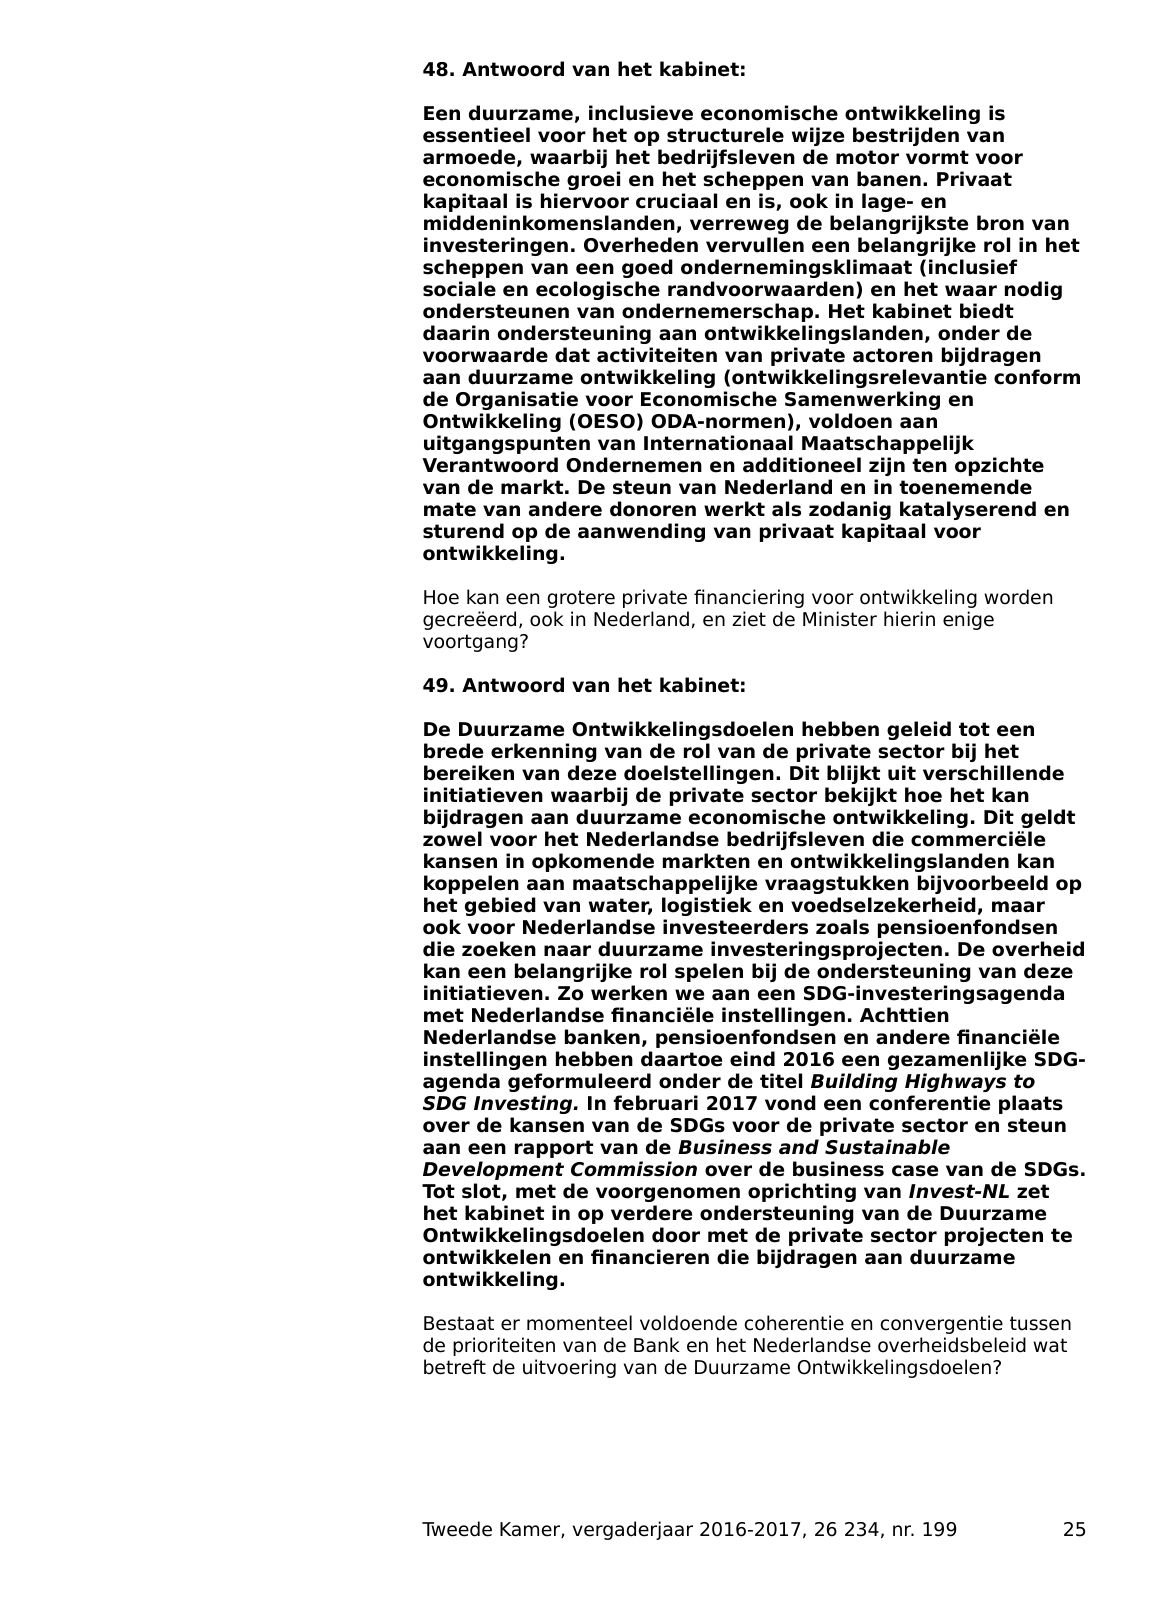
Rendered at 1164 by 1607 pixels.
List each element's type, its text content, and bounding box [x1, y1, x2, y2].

text Een duurzame, inclusieve economische ontwikkeling is essentieel voor het op structurele wijze bestrijden van armoede, waarbij het bedrijfsleven de motor vormt voor economische groei en het scheppen van banen. Privaat kapitaal is hiervoor cruciaal en is, ook in lage- en middeninkomenslanden, verreweg de belangrijkste bron van investeringen. Overheden vervullen een belangrijke rol in het scheppen van een goed ondernemingsklimaat (inclusief sociale en ecologische randvoorwaarden) en het waar nodig ondersteunen van ondernemerschap. Het kabinet biedt daarin ondersteuning aan ontwikkelingslanden, onder de voorwaarde dat activiteiten van private actoren bijdragen aan duurzame ontwikkeling (ontwikkelingsrelevantie conform de Organisatie voor Economische Samenwerking en Ontwikkeling (OESO) ODA-normen), voldoen aan uitgangspunten van Internationaal Maatschappelijk Verantwoord Ondernemen en additioneel zijn ten opzichte van de markt. De steun van Nederland en in toenemende mate van andere donoren werkt als zodanig katalyserend en sturend op de aanwending van privaat kapitaal voor ontwikkeling. [422, 103, 1087, 565]
text Bestaat er momenteel voldoende coherentie en convergentie tussen de prioriteiten van de Bank en het Nederlandse overheidsbeleid wat betreft de uitvoering van de Duurzame Ontwikkelingsdoelen? [422, 1313, 1087, 1379]
subtitle 48. Antwoord van het kabinet: [422, 59, 1087, 81]
text Hoe kan een grotere private financiering voor ontwikkeling worden gecreëerd, ook in Nederland, en ziet de Minister hierin enige voortgang? [422, 587, 1087, 653]
subtitle 49. Antwoord van het kabinet: [422, 675, 1087, 697]
text De Duurzame Ontwikkelingsdoelen hebben geleid tot een brede erkenning van de rol van de private sector bij het bereiken van deze doelstellingen. Dit blijkt uit verschillende initiatieven waarbij de private sector bekijkt hoe het kan bijdragen aan duurzame economische ontwikkeling. Dit geldt zowel voor het Nederlandse bedrijfsleven die commerciële kansen in opkomende markten en ontwikkelingslanden kan koppelen aan maatschappelijke vraagstukken bijvoorbeeld op het gebied van water, logistiek en voedselzekerheid, maar ook voor Nederlandse investeerders zoals pensioenfondsen die zoeken naar duurzame investeringsprojecten. De overheid kan een belangrijke rol spelen bij de ondersteuning van deze initiatieven. Zo werken we aan een SDG-investeringsagenda met Nederlandse financiële instellingen. Achttien Nederlandse banken, pensioenfondsen en andere financiële instellingen hebben daartoe eind 2016 een gezamenlijke SDG-agenda geformuleerd onder de titel Building Highways to SDG Investing. In februari 2017 vond een conferentie plaats over de kansen van de SDGs voor de private sector en steun aan een rapport van de Business and Sustainable Development Commission over de business case van de SDGs. Tot slot, met de voorgenomen oprichting van Invest-NL zet het kabinet in op verdere ondersteuning van de Duurzame Ontwikkelingsdoelen door met de private sector projecten te ontwikkelen en financieren die bijdragen aan duurzame ontwikkeling. [422, 719, 1087, 1291]
